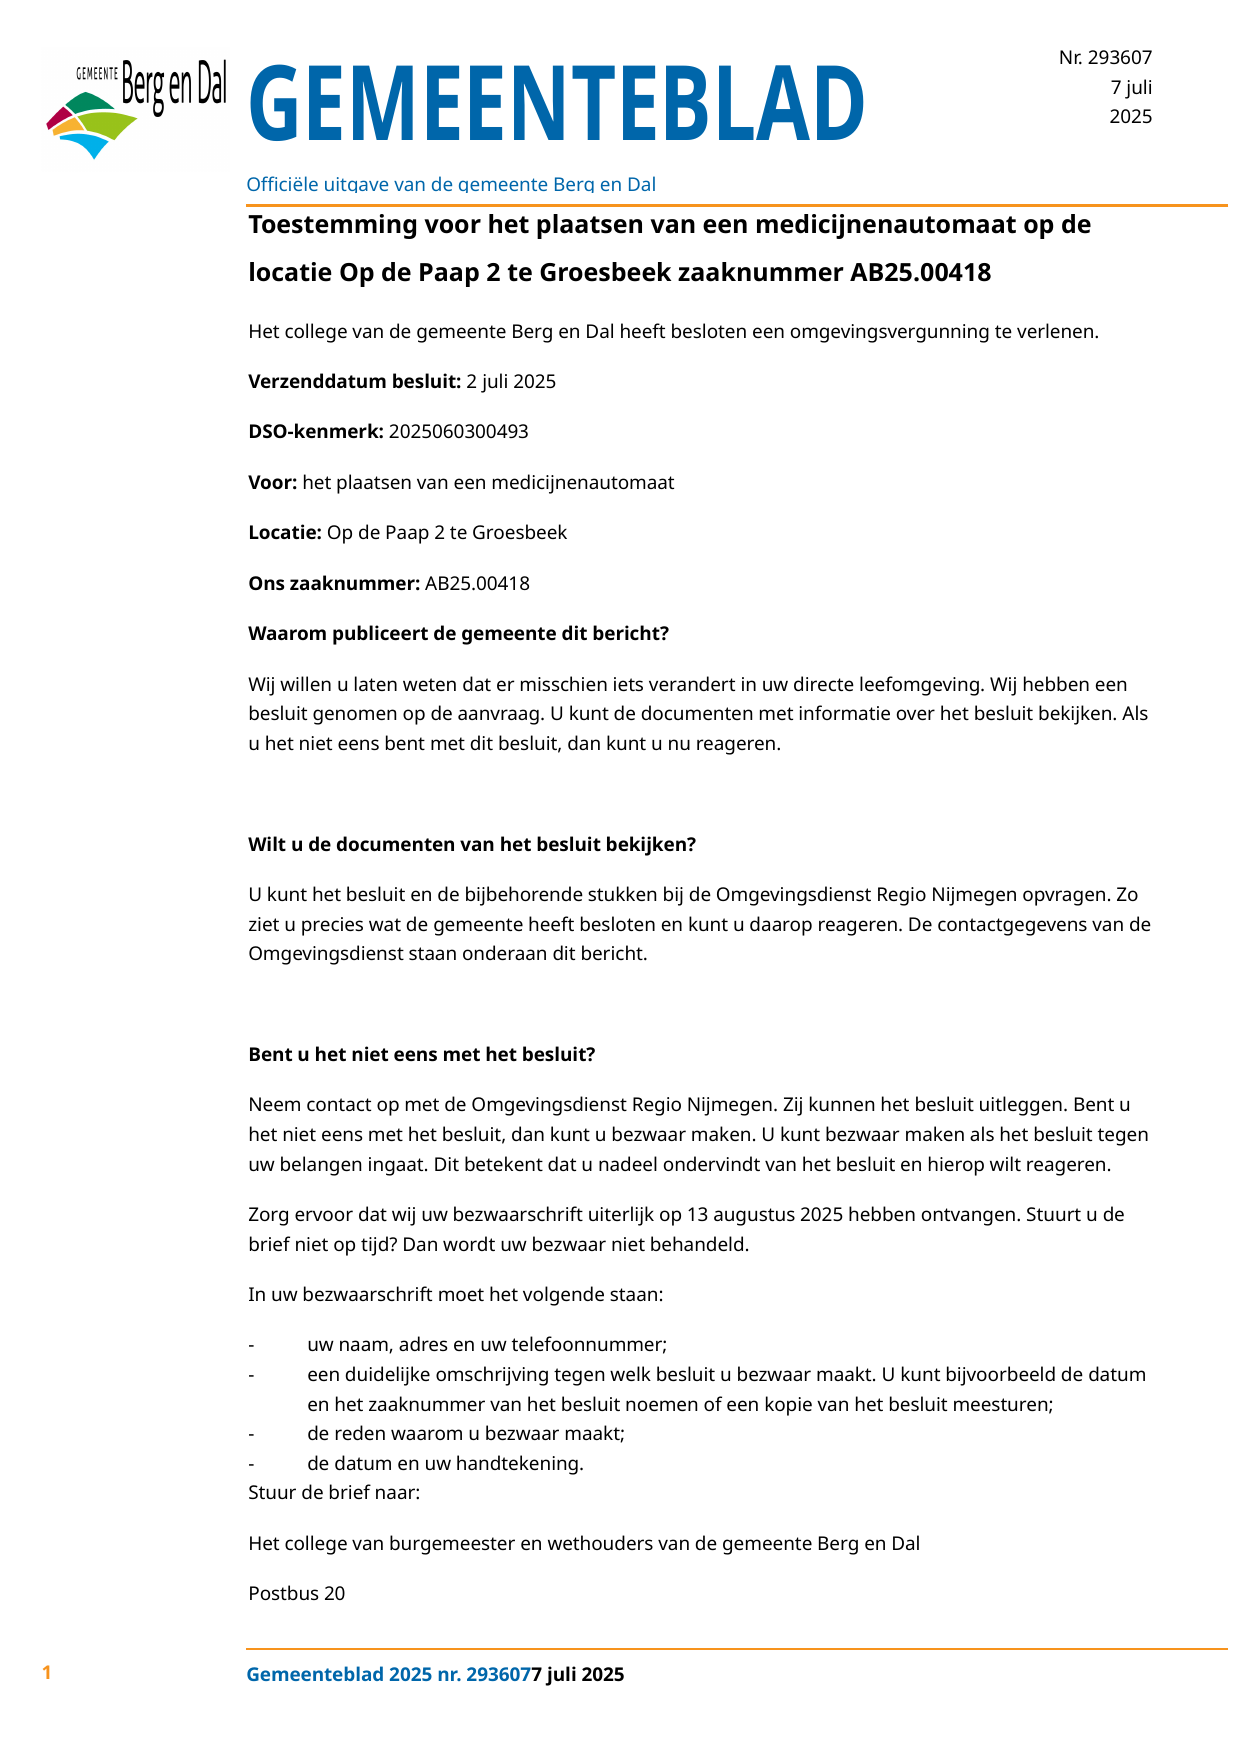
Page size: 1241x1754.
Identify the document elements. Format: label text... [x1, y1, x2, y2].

list de datum en uw handtekening. [248, 1450, 1152, 1476]
text In uw bezwaarschrift moet het volgende staan: [248, 1281, 1152, 1307]
text Postbus 20 [248, 1580, 1152, 1606]
text Wij willen u laten weten dat er misschien iets verandert in uw directe leefomgeving. Wij hebben een besluit genomen op de aanvraag. U kunt de documenten met informatie over het besluit bekijken. Als u het niet eens bent met dit besluit, dan kunt u nu reageren. [248, 671, 1152, 756]
text Toestemming voor het plaatsen van een medicijnenautomaat op de locatie Op de Paap 2 te Groesbeek zaaknummer AB25.00418 [248, 207, 1152, 288]
list uw naam, adres en uw telefoonnummer; [248, 1332, 1152, 1357]
text U kunt het besluit en de bijbehorende stukken bij de Omgevingsdienst Regio Nijmegen opvragen. Zo ziet u precies wat de gemeente heeft besloten en kunt u daarop reageren. De contactgegevens van de Omgevingsdienst staan onderaan dit bericht. [248, 881, 1152, 966]
text Ons zaaknummer: AB25.00418 [248, 570, 1152, 596]
list een duidelijke omschrijving tegen welk besluit u bezwaar maakt. U kunt bijvoorbeeld de datum en het zaaknummer van het besluit noemen of een kopie van het besluit meesturen; [248, 1361, 1152, 1417]
text Zorg ervoor dat wij uw bezwaarschrift uiterlijk op 13 augustus 2025 hebben ontvangen. Stuurt u de brief niet op tijd? Dan wordt uw bezwaar niet behandeld. [248, 1201, 1152, 1257]
text DSO-kenmerk: 2025060300493 [248, 419, 1152, 444]
text Waarom publiceert de gemeente dit bericht? [248, 620, 1152, 646]
text Wilt u de documenten van het besluit bekijken? [248, 831, 1152, 857]
text Stuur de brief naar: [248, 1479, 1152, 1505]
text Neem contact op met de Omgevingsdienst Regio Nijmegen. Zij kunnen het besluit uitleggen. Bent u het niet eens met het besluit, dan kunt u bezwaar maken. U kunt bezwaar maken als het besluit tegen uw belangen ingaat. Dit betekent dat u nadeel ondervindt van het besluit en hierop wilt reageren. [248, 1092, 1152, 1177]
text Locatie: Op de Paap 2 te Groesbeek [248, 519, 1152, 545]
text Het college van de gemeente Berg en Dal heeft besloten een omgevingsvergunning te verlenen. [248, 318, 1152, 344]
picture [41, 47, 231, 172]
text Voor: het plaatsen van een medicijnenautomaat [248, 469, 1152, 495]
text Het college van burgemeester en wethouders van de gemeente Berg en Dal [248, 1530, 1152, 1556]
text Bent u het niet eens met het besluit? [248, 1041, 1152, 1067]
list de reden waarom u bezwaar maakt; [248, 1420, 1152, 1446]
text Verzenddatum besluit: 2 juli 2025 [248, 368, 1152, 394]
